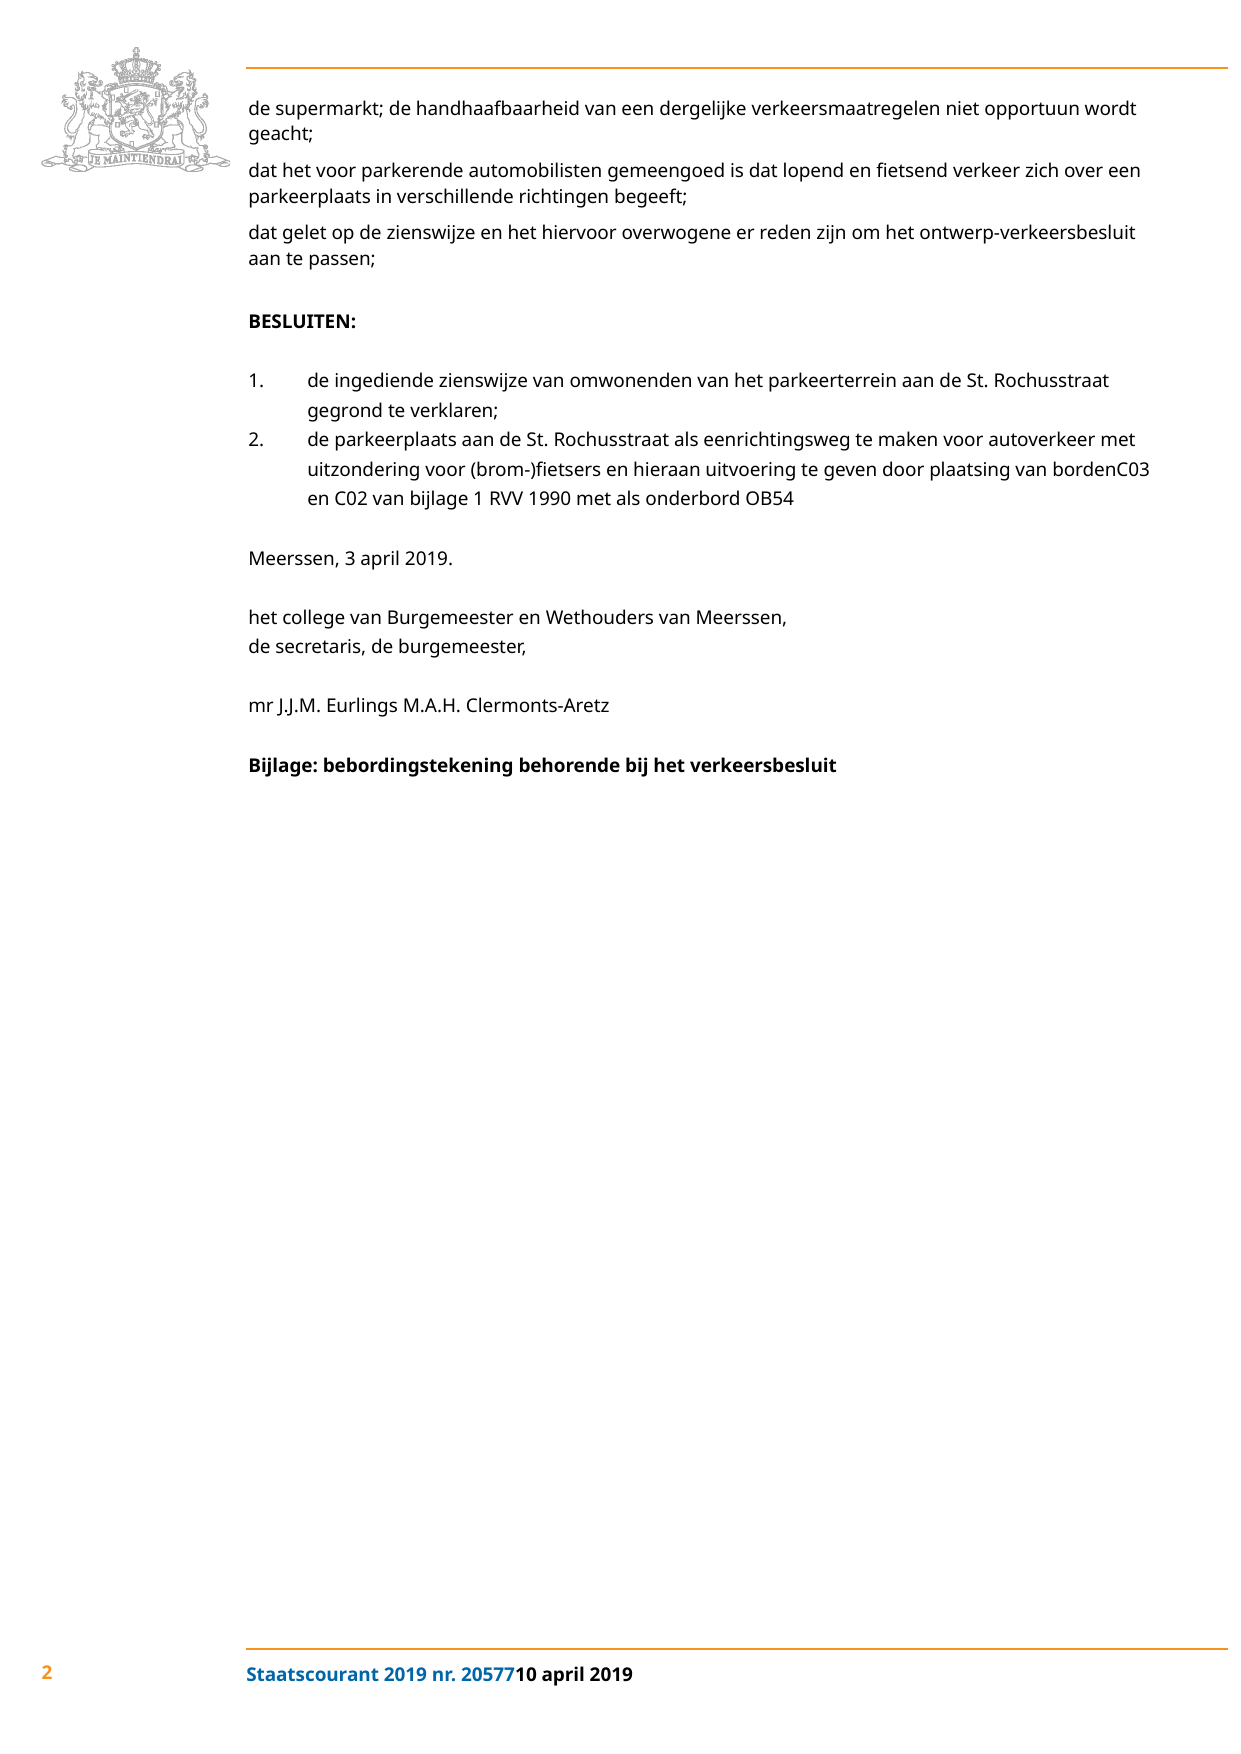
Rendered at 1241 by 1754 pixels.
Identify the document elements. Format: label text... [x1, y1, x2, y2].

text de supermarkt; de handhaafbaarheid van een dergelijke verkeersmaatregelen niet opportuun wordt geacht; [248, 95, 1152, 146]
text dat het voor parkerende automobilisten gemeengoed is dat lopend en fietsend verkeer zich over een parkeerplaats in verschillende richtingen begeeft; [248, 157, 1152, 209]
text BESLUITEN: [248, 308, 1152, 334]
text de secretaris, de burgemeester, [248, 633, 1152, 659]
picture [41, 47, 231, 172]
text mr J.J.M. Eurlings M.A.H. Clermonts-Aretz [248, 693, 1152, 718]
list de ingediende zienswijze van omwonenden van het parkeerterrein aan de St. Rochusstraat gegrond te verklaren; [248, 367, 1152, 422]
text het college van Burgemeester en Wethouders van Meerssen, [248, 604, 1152, 629]
text Bijlage: bebordingstekening behorende bij het verkeersbesluit [248, 752, 1152, 777]
text Meerssen, 3 april 2019. [248, 545, 1152, 570]
text dat gelet op de zienswijze en het hiervoor overwogene er reden zijn om het ontwerp-verkeersbesluit aan te passen; [248, 219, 1152, 271]
list de parkeerplaats aan de St. Rochusstraat als eenrichtingsweg te maken voor autoverkeer met uitzondering voor (brom-)fietsers en hieraan uitvoering te geven door plaatsing van bordenC03 en C02 van bijlage 1 RVV 1990 met als onderbord OB54 [248, 426, 1152, 511]
